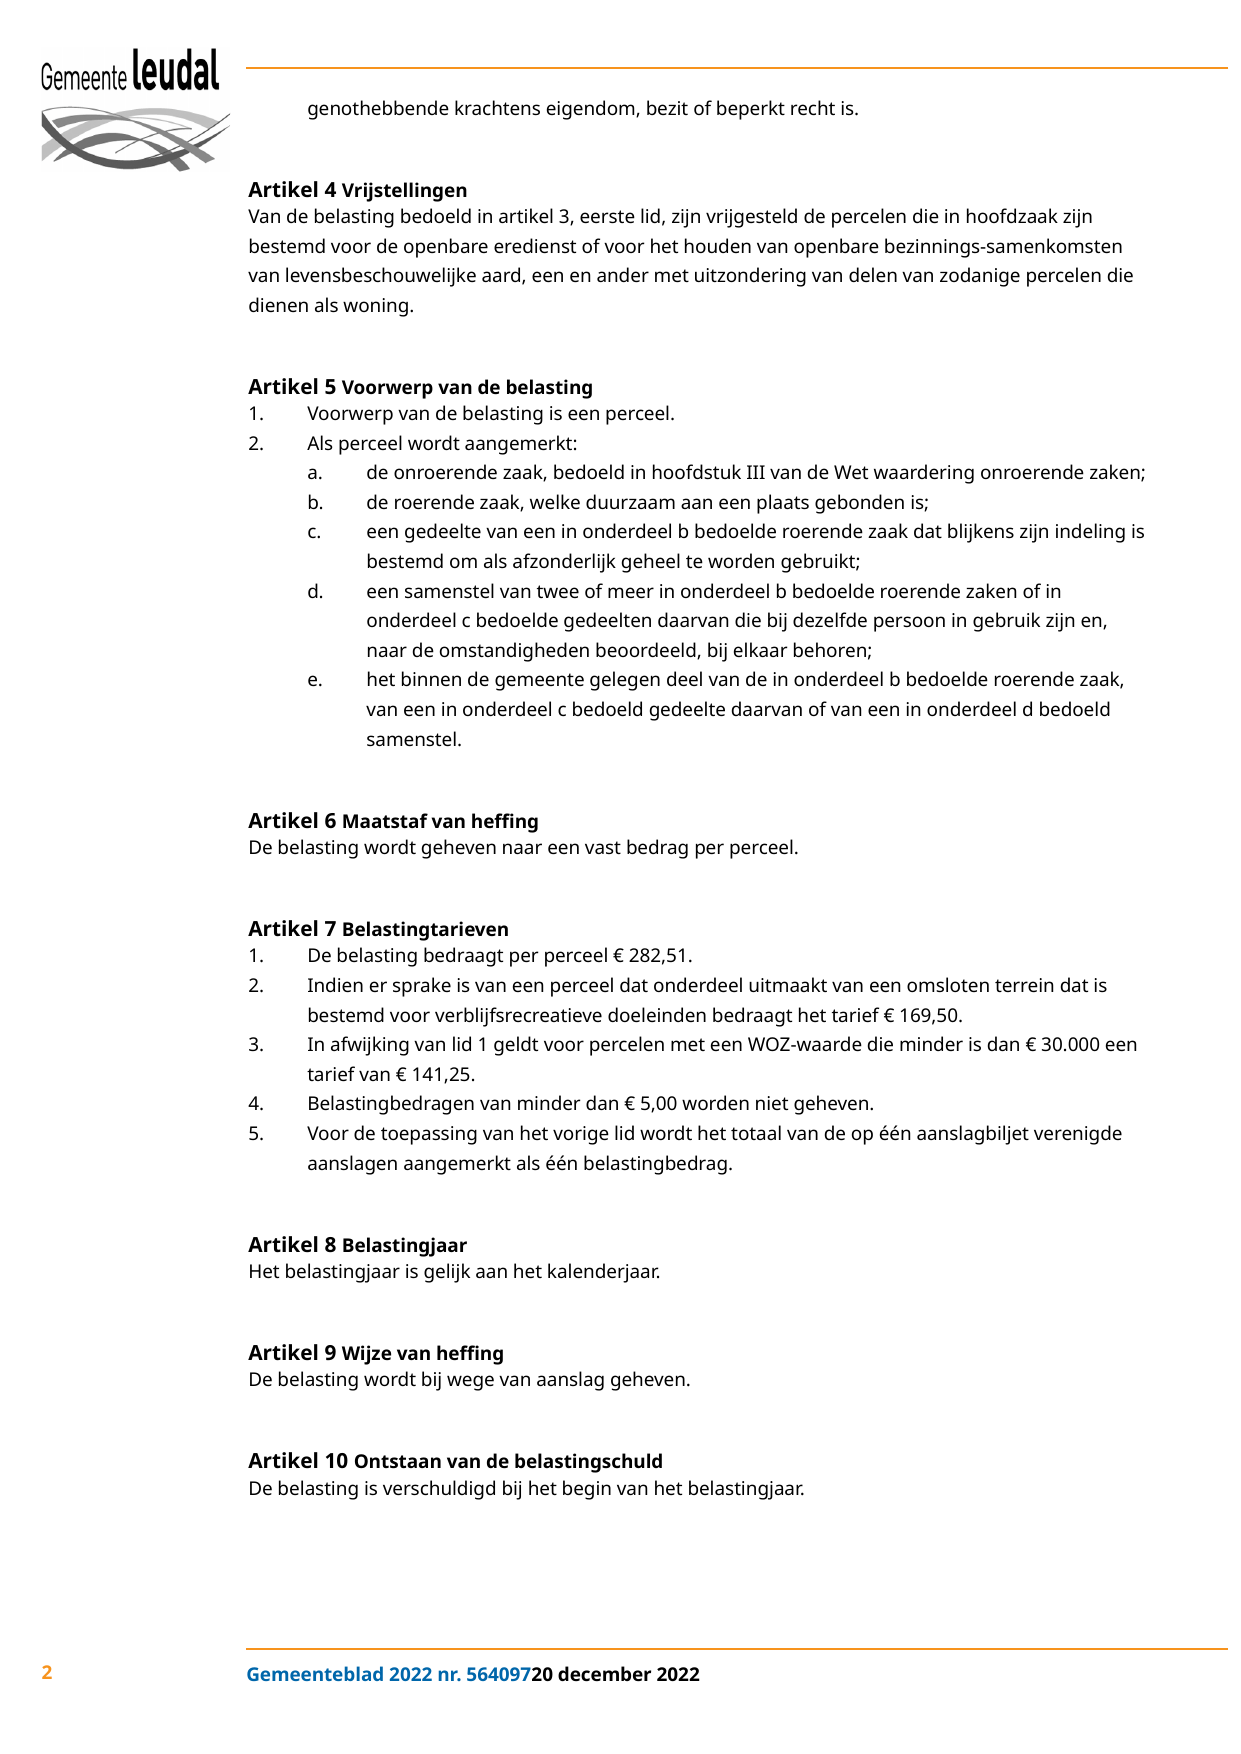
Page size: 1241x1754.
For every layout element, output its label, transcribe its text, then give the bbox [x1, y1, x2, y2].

text Artikel 8 Belastingjaar [248, 1230, 1152, 1258]
text Artikel 6 Maatstaf van heffing [248, 806, 1152, 834]
text Van de belasting bedoeld in artikel 3, eerste lid, zijn vrijgesteld de percelen die in hoofdzaak zijn bestemd voor de openbare eredienst of voor het houden van openbare bezinnings-samenkomsten van levensbeschouwelijke aard, een en ander met uitzondering van delen van zodanige percelen die dienen als woning. [248, 203, 1152, 318]
text De belasting wordt bij wege van aanslag geheven. [248, 1367, 1152, 1392]
text Artikel 10 Ontstaan van de belastingschuld [248, 1447, 1152, 1475]
list In afwijking van lid 1 geldt voor percelen met een WOZ-waarde die minder is dan € 30.000 een tarief van € 141,25. [248, 1031, 1152, 1087]
list de onroerende zaak, bedoeld in hoofdstuk III van de Wet waardering onroerende zaken; [307, 459, 1152, 485]
list Indien er sprake is van een perceel dat onderdeel uitmaakt van een omsloten terrein dat is bestemd voor verblijfsrecreatieve doeleinden bedraagt het tarief € 169,50. [248, 972, 1152, 1028]
list genothebbende krachtens eigendom, bezit of beperkt recht is. [248, 95, 1152, 121]
text Artikel 7 Belastingtarieven [248, 914, 1152, 943]
list Als perceel wordt aangemerkt: [248, 430, 1152, 456]
list Belastingbedragen van minder dan € 5,00 worden niet geheven. [248, 1091, 1152, 1116]
text Artikel 5 Voorwerp van de belasting [248, 372, 1152, 400]
picture [41, 47, 231, 172]
text Artikel 9 Wijze van heffing [248, 1338, 1152, 1367]
text Het belastingjaar is gelijk aan het kalenderjaar. [248, 1258, 1152, 1284]
list Voorwerp van de belasting is een perceel. [248, 400, 1152, 426]
text Artikel 4 Vrijstellingen [248, 175, 1152, 203]
text De belasting is verschuldigd bij het begin van het belastingjaar. [248, 1475, 1152, 1501]
list De belasting bedraagt per perceel € 282,51. [248, 943, 1152, 968]
list Voor de toepassing van het vorige lid wordt het totaal van de op één aanslagbiljet verenigde aanslagen aangemerkt als één belastingbedrag. [248, 1120, 1152, 1176]
text De belasting wordt geheven naar een vast bedrag per perceel. [248, 834, 1152, 860]
list de roerende zaak, welke duurzaam aan een plaats gebonden is; [307, 489, 1152, 515]
list een gedeelte van een in onderdeel b bedoelde roerende zaak dat blijkens zijn indeling is bestemd om als afzonderlijk geheel te worden gebruikt; [307, 519, 1152, 574]
list het binnen de gemeente gelegen deel van de in onderdeel b bedoelde roerende zaak, van een in onderdeel c bedoeld gedeelte daarvan of van een in onderdeel d bedoeld samenstel. [307, 667, 1152, 752]
list een samenstel van twee of meer in onderdeel b bedoelde roerende zaken of in onderdeel c bedoelde gedeelten daarvan die bij dezelfde persoon in gebruik zijn en, naar de omstandigheden beoordeeld, bij elkaar behoren; [307, 578, 1152, 663]
